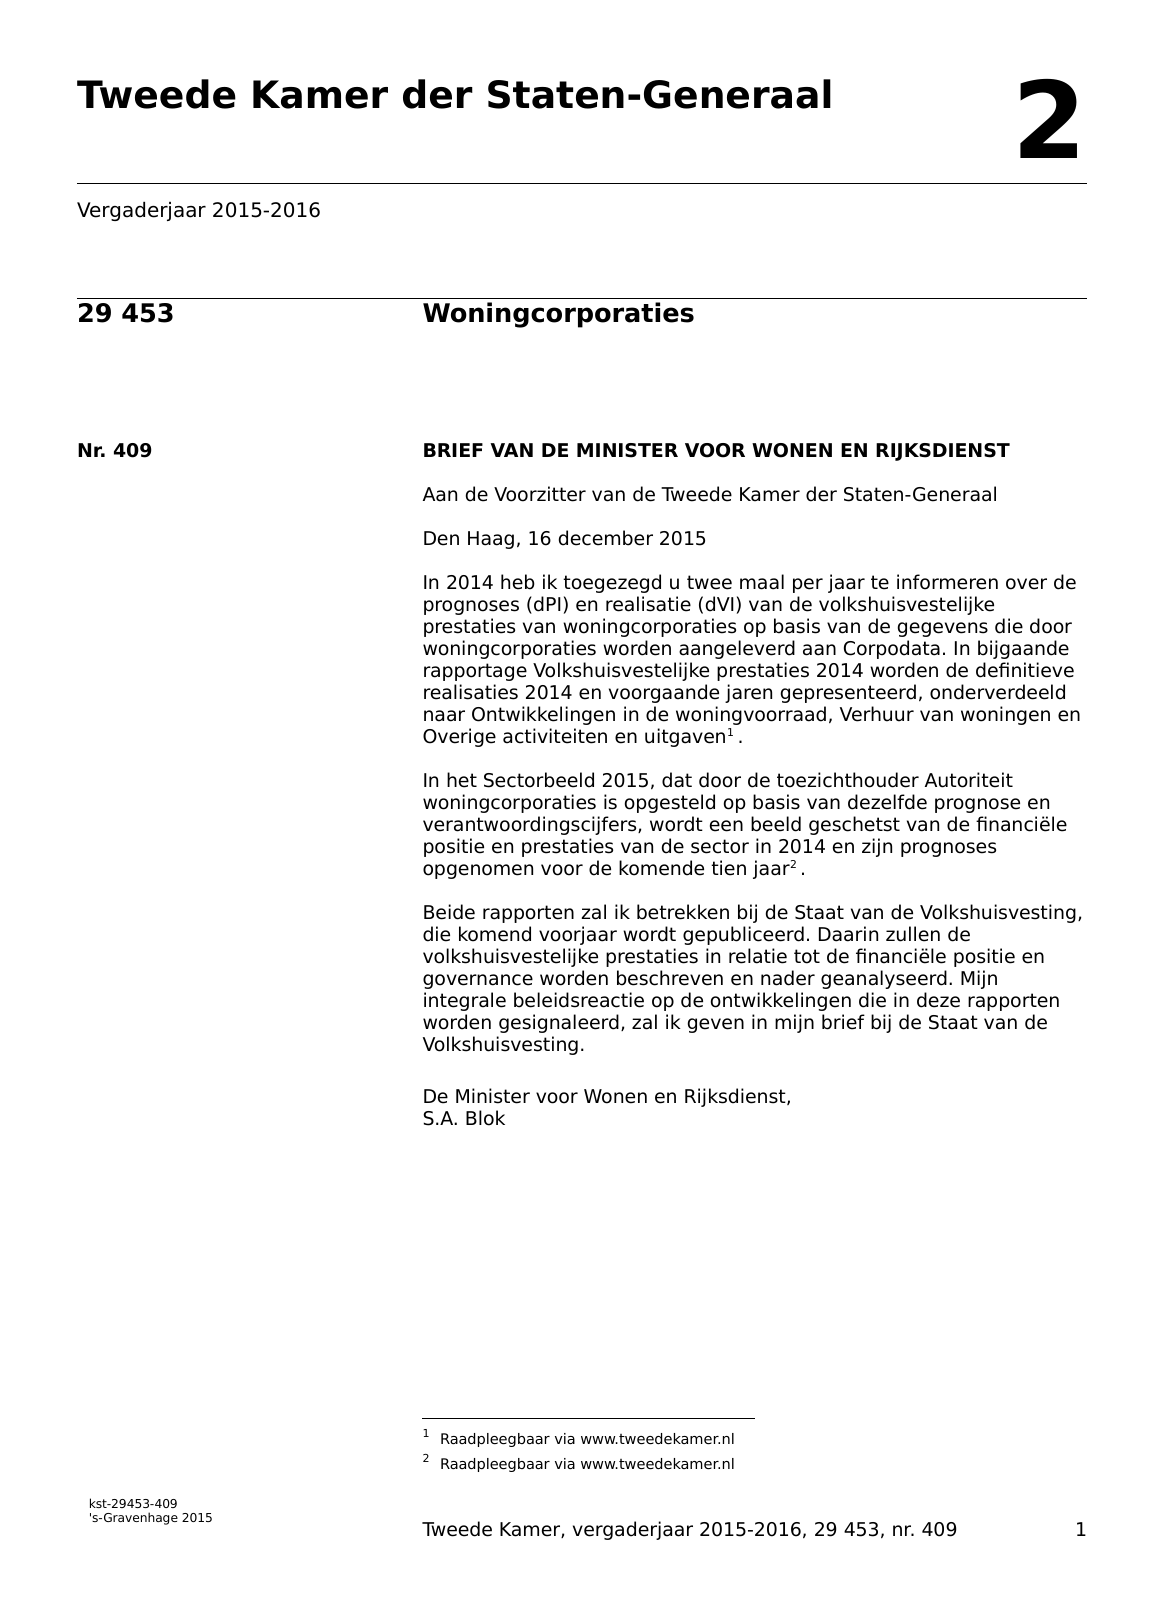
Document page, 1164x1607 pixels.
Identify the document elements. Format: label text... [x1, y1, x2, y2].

text In 2014 heb ik toegezegd u twee maal per jaar te informeren over de prognoses (dPI) en realisatie (dVI) van de volkshuisvestelijke prestaties van woningcorporaties op basis van de gegevens die door woningcorporaties worden aangeleverd aan Corpodata. In bijgaande rapportage Volkshuisvestelijke prestaties 2014 worden de definitieve realisaties 2014 en voorgaande jaren gepresenteerd, onderverdeeld naar Ontwikkelingen in de woningvoorraad, Verhuur van woningen en Overige activiteiten en uitgaven. [422, 572, 1087, 748]
text De Minister voor Wonen en Rijksdienst, S.A. Blok [422, 1086, 1087, 1130]
text Raadpleegbaar via www.tweedekamer.nl [422, 1452, 1087, 1474]
text Den Haag, 16 december 2015 [422, 528, 1087, 550]
text Beide rapporten zal ik betrekken bij de Staat van de Volkshuisvesting, die komend voorjaar wordt gepubliceerd. Daarin zullen de volkshuisvestelijke prestaties in relatie tot de financiële positie en governance worden beschreven en nader geanalyseerd. Mijn integrale beleidsreactie op de ontwikkelingen die in deze rapporten worden gesignaleerd, zal ik geven in mijn brief bij de Staat van de Volkshuisvesting. [422, 902, 1087, 1056]
table_header Tweede Kamer der Staten-Generaal [77, 59, 886, 183]
text 's-Gravenhage 2015 [88, 1511, 323, 1525]
text Aan de Voorzitter van de Tweede Kamer der Staten-Generaal [422, 484, 1087, 506]
subtitle 29 453 Woningcorporaties [77, 299, 1087, 329]
text Raadpleegbaar via www.tweedekamer.nl [422, 1427, 1087, 1449]
subtitle Nr. 409 BRIEF VAN DE MINISTER VOOR WONEN EN RIJKSDIENST [77, 440, 1087, 462]
text In het Sectorbeeld 2015, dat door de toezichthouder Autoriteit woningcorporaties is opgesteld op basis van dezelfde prognose en verantwoordingscijfers, wordt een beeld geschetst van de financiële positie en prestaties van de sector in 2014 en zijn prognoses opgenomen voor de komende tien jaar. [422, 770, 1087, 880]
table_cell Vergaderjaar 2015-2016 [77, 184, 1087, 298]
table_header 2 [886, 59, 1087, 183]
text kst-29453-409 [88, 1497, 323, 1511]
